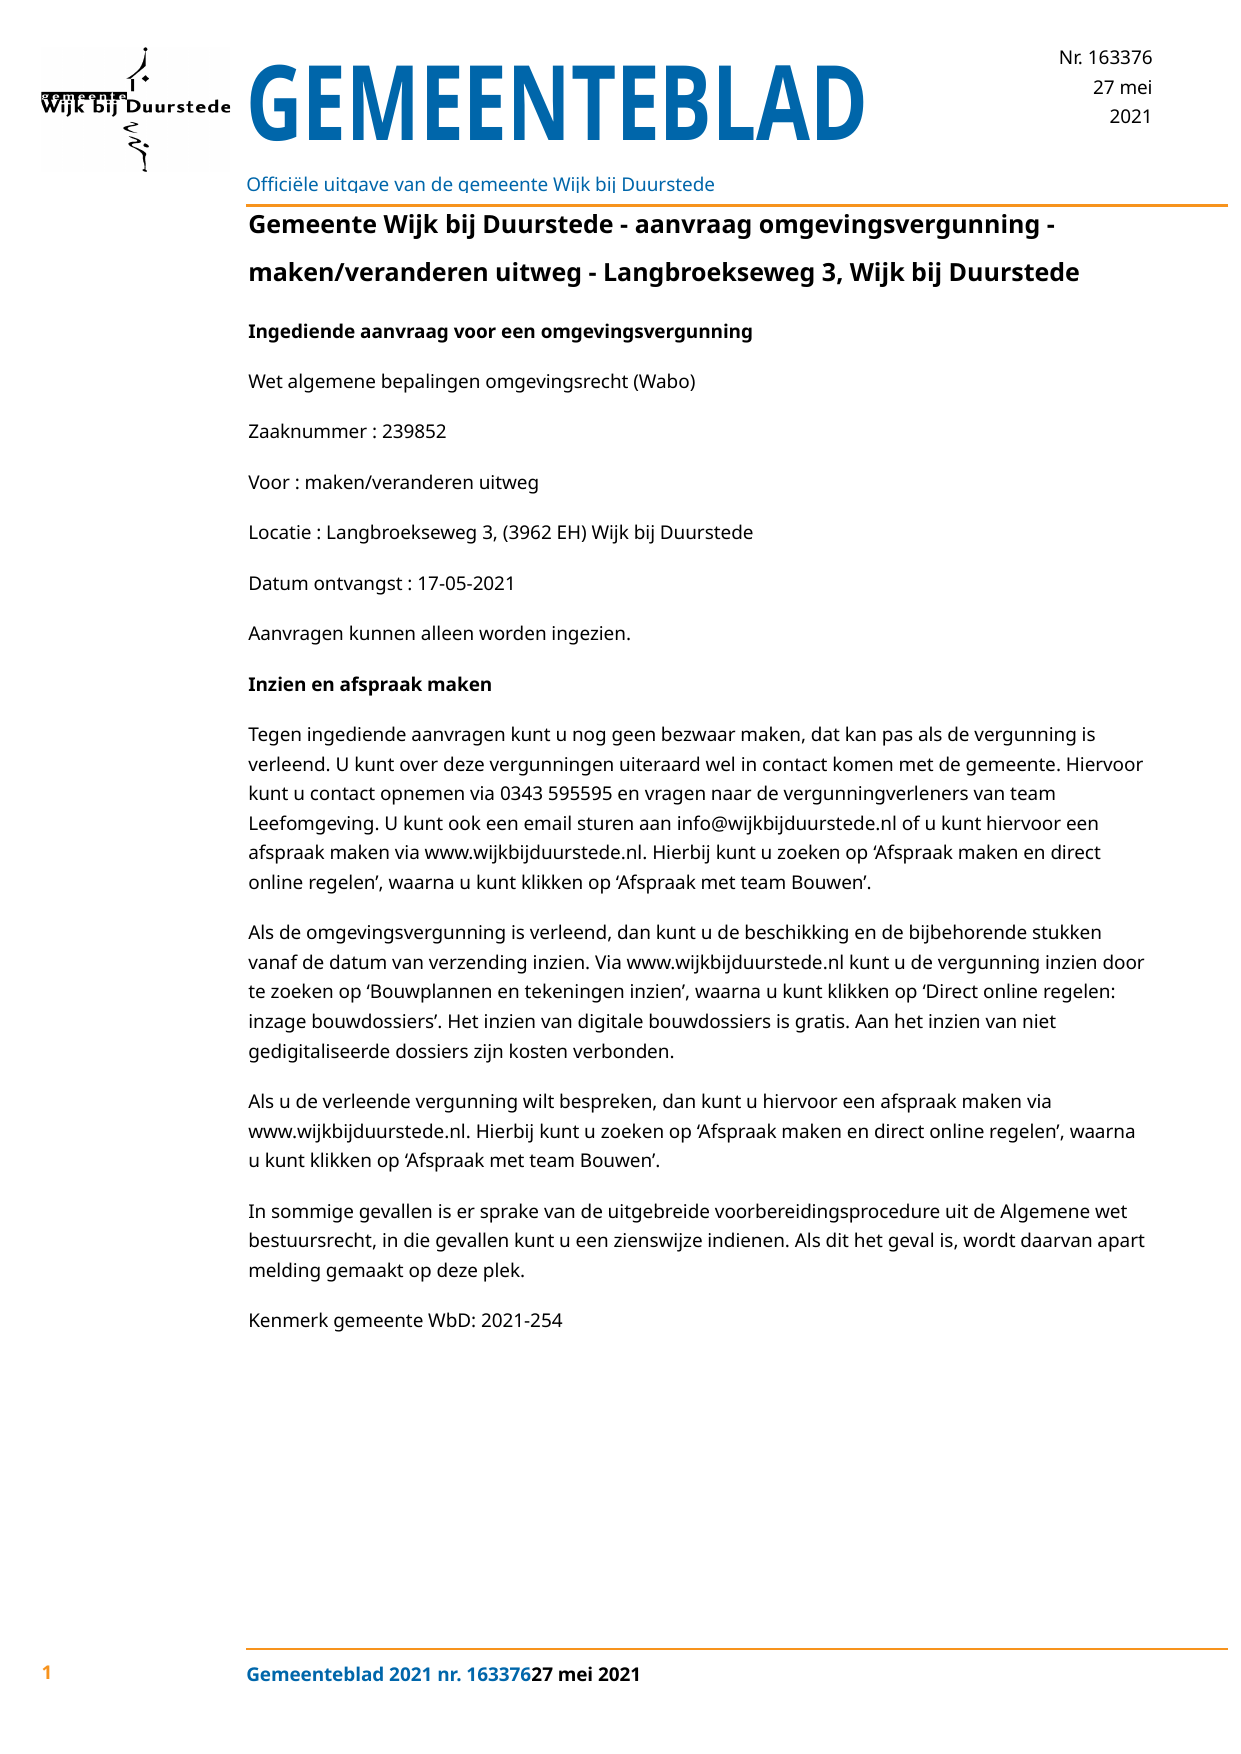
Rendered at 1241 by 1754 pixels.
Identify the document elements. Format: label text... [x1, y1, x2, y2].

text Wet algemene bepalingen omgevingsrecht (Wabo) [248, 368, 1152, 394]
text Inzien en afspraak maken [248, 671, 1152, 697]
text Locatie : Langbroekseweg 3, (3962 EH) Wijk bij Duurstede [248, 519, 1152, 545]
text In sommige gevallen is er sprake van de uitgebreide voorbereidingsprocedure uit de Algemene wet bestuursrecht, in die gevallen kunt u een zienswijze indienen. Als dit het geval is, wordt daarvan apart melding gemaakt op deze plek. [248, 1198, 1152, 1283]
text Ingediende aanvraag voor een omgevingsvergunning [248, 318, 1152, 344]
text Aanvragen kunnen alleen worden ingezien. [248, 620, 1152, 646]
text Als de omgevingsvergunning is verleend, dan kunt u de beschikking en de bijbehorende stukken vanaf de datum van verzending inzien. Via www.wijkbijduurstede.nl kunt u de vergunning inzien door te zoeken op ‘Bouwplannen en tekeningen inzien’, waarna u kunt klikken op ‘Direct online regelen: inzage bouwdossiers’. Het inzien van digitale bouwdossiers is gratis. Aan het inzien van niet gedigitaliseerde dossiers zijn kosten verbonden. [248, 919, 1152, 1064]
picture [41, 47, 231, 172]
text Tegen ingediende aanvragen kunt u nog geen bezwaar maken, dat kan pas als de vergunning is verleend. U kunt over deze vergunningen uiteraard wel in contact komen met de gemeente. Hiervoor kunt u contact opnemen via 0343 595595 en vragen naar de vergunningverleners van team Leefomgeving. U kunt ook een email sturen aan info@wijkbijduurstede.nl of u kunt hiervoor een afspraak maken via www.wijkbijduurstede.nl. Hierbij kunt u zoeken op ‘Afspraak maken en direct online regelen’, waarna u kunt klikken op ‘Afspraak met team Bouwen’. [248, 721, 1152, 895]
text Zaaknummer : 239852 [248, 419, 1152, 444]
text Als u de verleende vergunning wilt bespreken, dan kunt u hiervoor een afspraak maken via www.wijkbijduurstede.nl. Hierbij kunt u zoeken op ‘Afspraak maken en direct online regelen’, waarna u kunt klikken op ‘Afspraak met team Bouwen’. [248, 1088, 1152, 1173]
text Kenmerk gemeente WbD: 2021-254 [248, 1307, 1152, 1333]
text Voor : maken/veranderen uitweg [248, 469, 1152, 495]
text Datum ontvangst : 17-05-2021 [248, 570, 1152, 596]
text Gemeente Wijk bij Duurstede - aanvraag omgevingsvergunning - maken/veranderen uitweg - Langbroekseweg 3, Wijk bij Duurstede [248, 207, 1152, 288]
